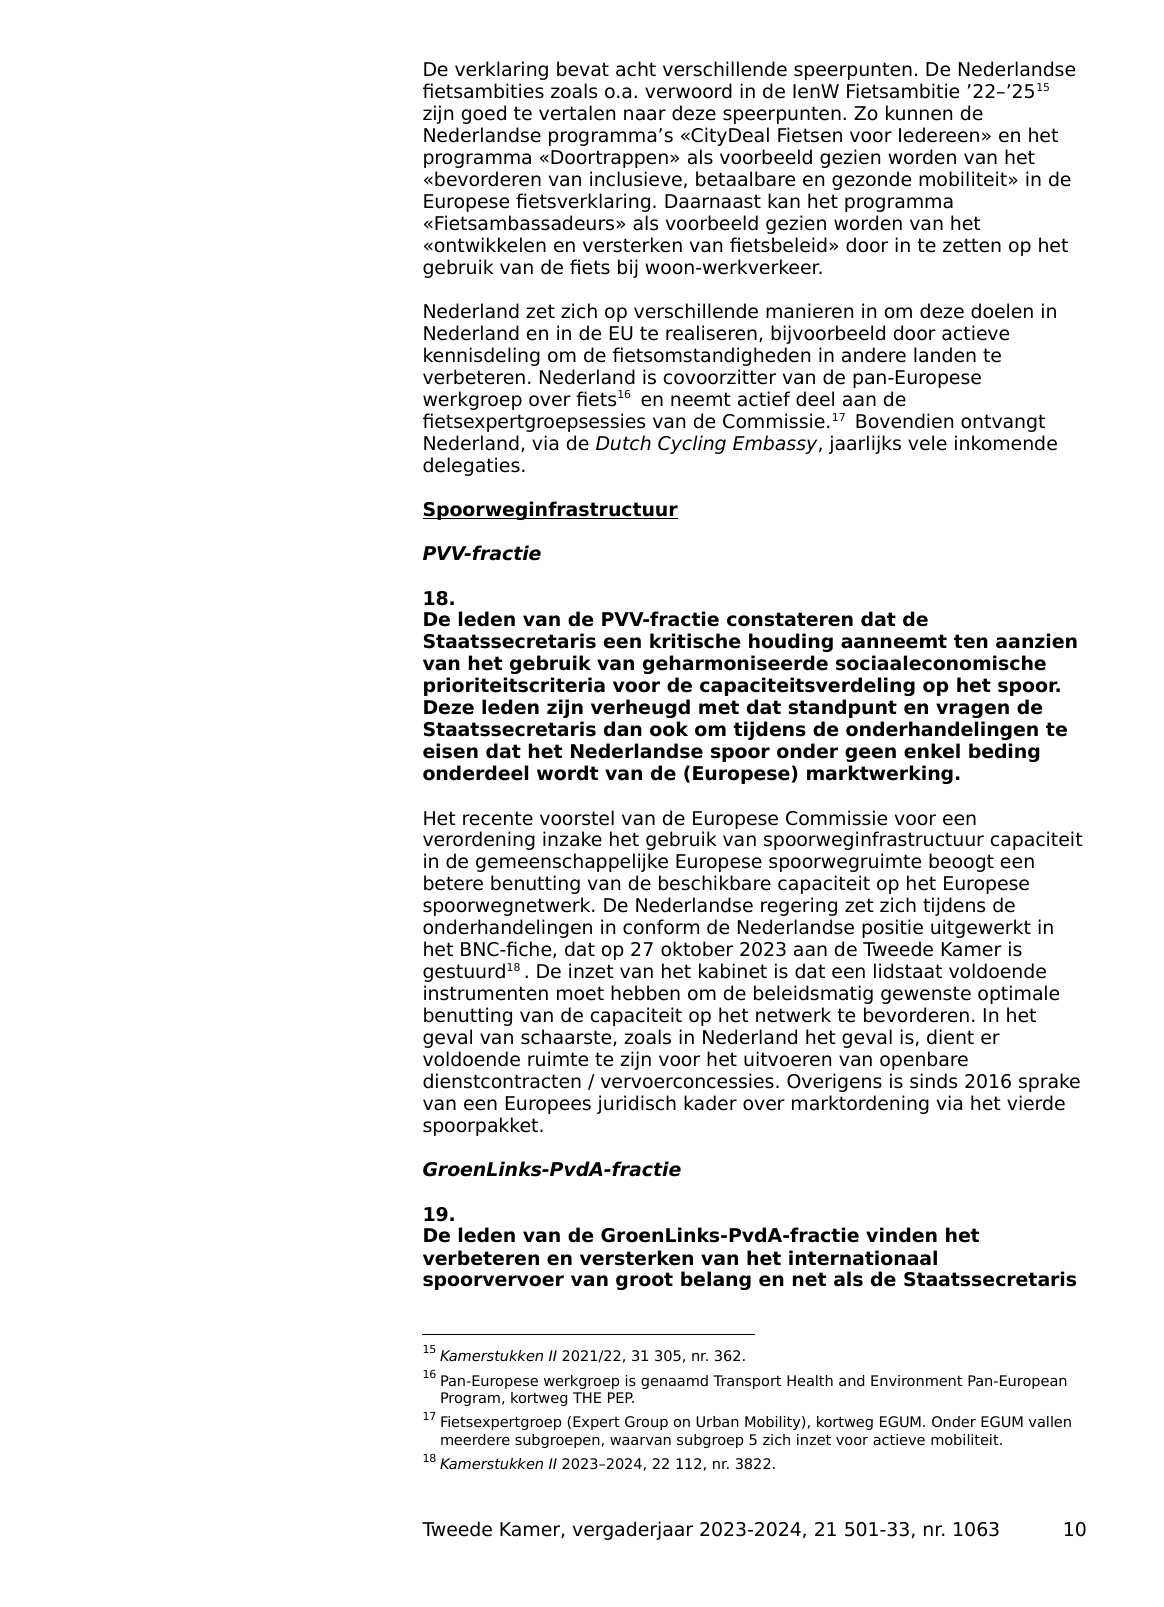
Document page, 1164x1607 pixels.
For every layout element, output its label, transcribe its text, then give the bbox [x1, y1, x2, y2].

text Nederland zet zich op verschillende manieren in om deze doelen in Nederland en in de EU te realiseren, bijvoorbeeld door actieve kennisdeling om de fietsomstandigheden in andere landen te verbeteren. Nederland is covoorzitter van de pan-Europese werkgroep over fiets en neemt actief deel aan de fietsexpertgroepsessies van de Commissie. Bovendien ontvangt Nederland, via de Dutch Cycling Embassy, jaarlijks vele inkomende delegaties. [422, 301, 1087, 477]
text Fietsexpertgroep (Expert Group on Urban Mobility), kortweg EGUM. Onder EGUM vallen meerdere subgroepen, waarvan subgroep 5 zich inzet voor actieve mobiliteit. [422, 1410, 1087, 1449]
text De verklaring bevat acht verschillende speerpunten. De Nederlandse fietsambities zoals o.a. verwoord in de IenW Fietsambitie ’22–’25 zijn goed te vertalen naar deze speerpunten. Zo kunnen de Nederlandse programma’s «CityDeal Fietsen voor Iedereen» en het programma «Doortrappen» als voorbeeld gezien worden van het «bevorderen van inclusieve, betaalbare en gezonde mobiliteit» in de Europese fietsverklaring. Daarnaast kan het programma «Fietsambassadeurs» als voorbeeld gezien worden van het «ontwikkelen en versterken van fietsbeleid» door in te zetten op het gebruik van de fiets bij woon-werkverkeer. [422, 59, 1087, 279]
subtitle PVV-fractie [422, 543, 1087, 565]
text De leden van de GroenLinks-PvdA-fractie vinden het verbeteren en versterken van het internationaal spoorvervoer van groot belang en net als de Staatssecretaris [422, 1225, 1087, 1291]
text 18. [422, 587, 1087, 609]
text Het recente voorstel van de Europese Commissie voor een verordening inzake het gebruik van spoorweginfrastructuur capaciteit in de gemeenschappelijke Europese spoorwegruimte beoogt een betere benutting van de beschikbare capaciteit op het Europese spoorwegnetwerk. De Nederlandse regering zet zich tijdens de onderhandelingen in conform de Nederlandse positie uitgewerkt in het BNC-fiche, dat op 27 oktober 2023 aan de Tweede Kamer is gestuurd. De inzet van het kabinet is dat een lidstaat voldoende instrumenten moet hebben om de beleidsmatig gewenste optimale benutting van de capaciteit op het netwerk te bevorderen. In het geval van schaarste, zoals in Nederland het geval is, dient er voldoende ruimte te zijn voor het uitvoeren van openbare dienstcontracten / vervoerconcessies. Overigens is sinds 2016 sprake van een Europees juridisch kader over marktordening via het vierde spoorpakket. [422, 807, 1087, 1137]
text Kamerstukken II 2021/22, 31 305, nr. 362. [422, 1343, 1087, 1366]
subtitle Spoorweginfrastructuur [422, 499, 1087, 521]
text 19. [422, 1203, 1087, 1225]
subtitle GroenLinks-PvdA-fractie [422, 1159, 1087, 1181]
text Kamerstukken II 2023–2024, 22 112, nr. 3822. [422, 1452, 1087, 1474]
text De leden van de PVV-fractie constateren dat de Staatssecretaris een kritische houding aanneemt ten aanzien van het gebruik van geharmoniseerde sociaaleconomische prioriteitscriteria voor de capaciteitsverdeling op het spoor. Deze leden zijn verheugd met dat standpunt en vragen de Staatssecretaris dan ook om tijdens de onderhandelingen te eisen dat het Nederlandse spoor onder geen enkel beding onderdeel wordt van de (Europese) marktwerking. [422, 609, 1087, 785]
text Pan-Europese werkgroep is genaamd Transport Health and Environment Pan-European Program, kortweg THE PEP. [422, 1368, 1087, 1407]
